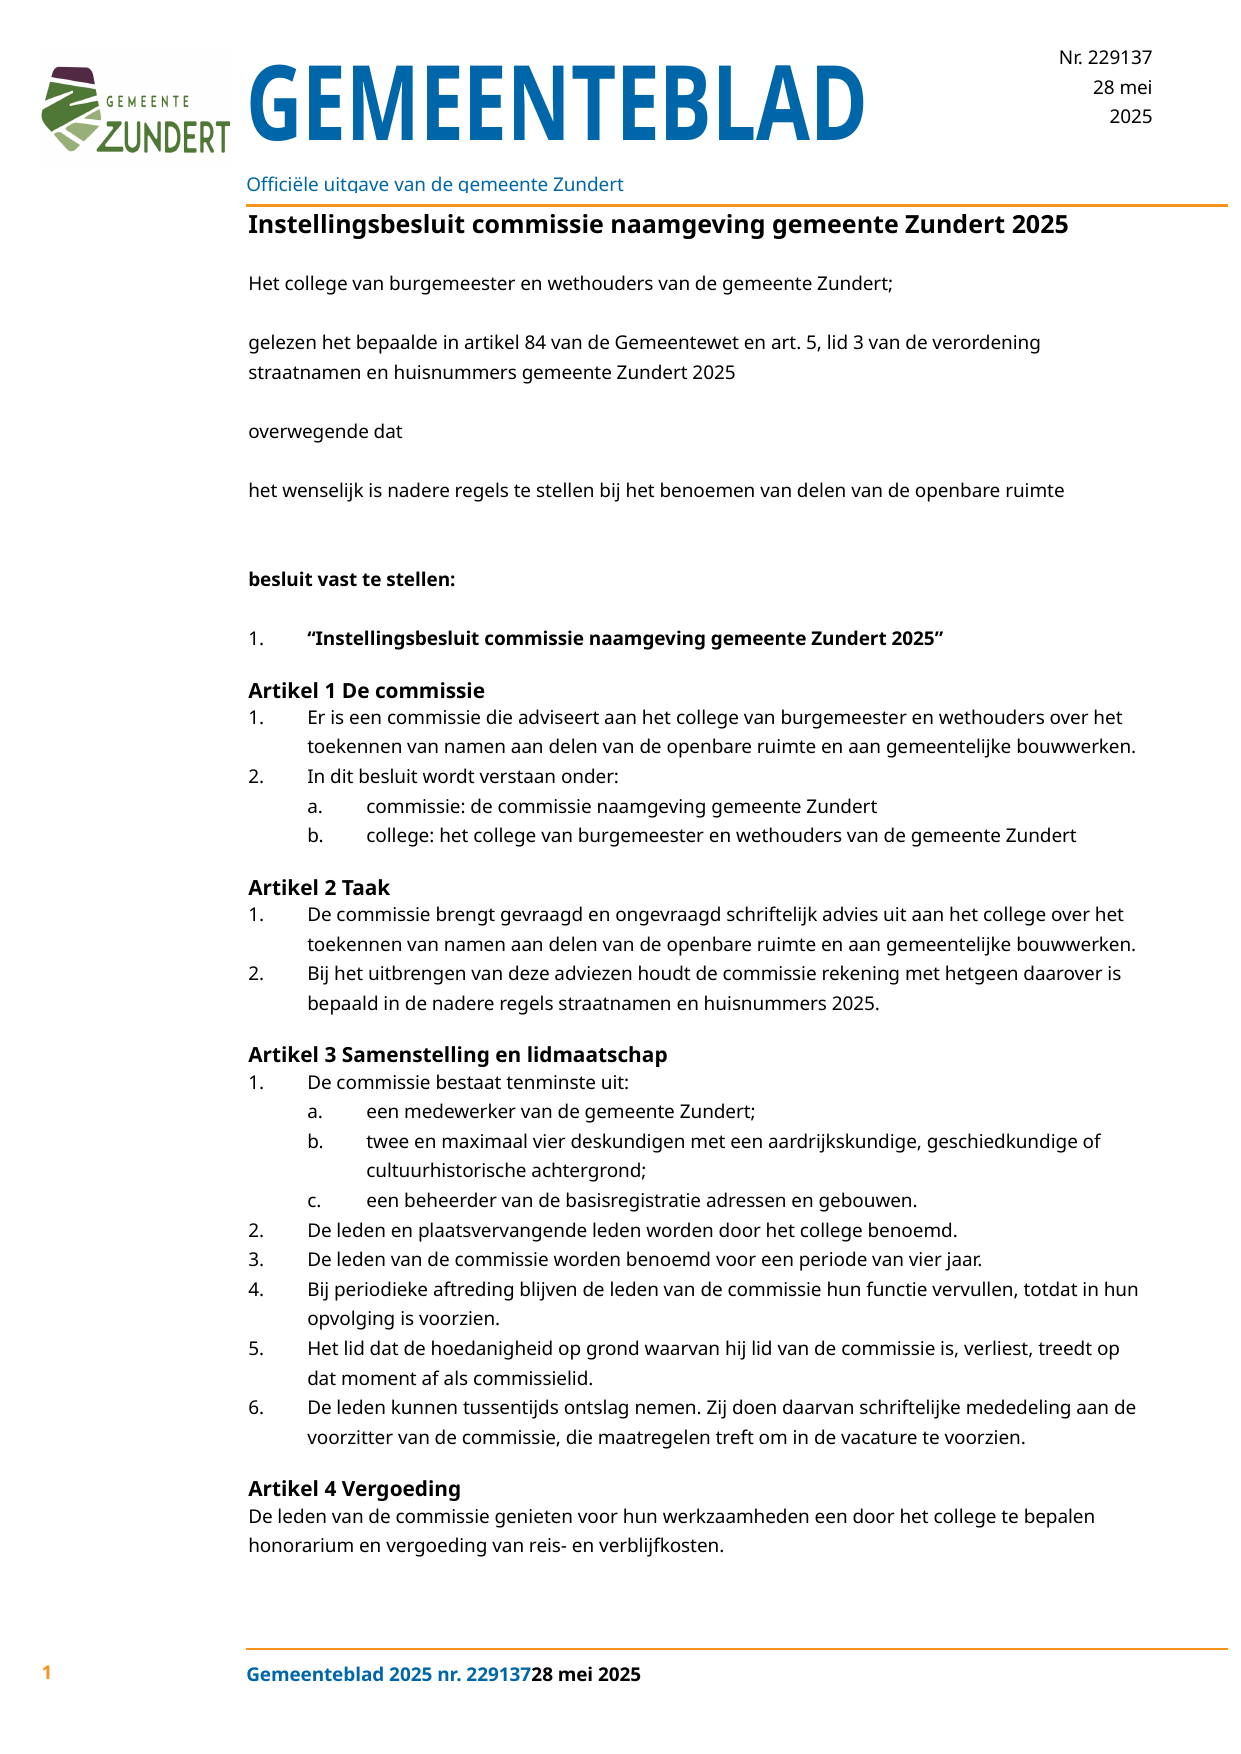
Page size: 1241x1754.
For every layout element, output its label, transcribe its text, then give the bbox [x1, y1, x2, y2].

text Instellingsbesluit commissie naamgeving gemeente Zundert 2025 [248, 207, 1152, 241]
list twee en maximaal vier deskundigen met een aardrijkskundige, geschiedkundige of cultuurhistorische achtergrond; [307, 1128, 1152, 1183]
list commissie: de commissie naamgeving gemeente Zundert [307, 793, 1152, 819]
text het wenselijk is nadere regels te stellen bij het benoemen van delen van de openbare ruimte [248, 477, 1152, 503]
list Er is een commissie die adviseert aan het college van burgemeester en wethouders over het toekennen van namen aan delen van de openbare ruimte en aan gemeentelijke bouwwerken. [248, 704, 1152, 759]
list De leden en plaatsvervangende leden worden door het college benoemd. [248, 1217, 1152, 1243]
list Bij het uitbrengen van deze adviezen houdt de commissie rekening met hetgeen daarover is bepaald in de nadere regels straatnamen en huisnummers 2025. [248, 961, 1152, 1016]
list De commissie brengt gevraagd en ongevraagd schriftelijk advies uit aan het college over het toekennen van namen aan delen van de openbare ruimte en aan gemeentelijke bouwwerken. [248, 901, 1152, 957]
list Bij periodieke aftreding blijven de leden van de commissie hun functie vervullen, totdat in hun opvolging is voorzien. [248, 1276, 1152, 1331]
text Artikel 4 Vergoeding [248, 1474, 1152, 1503]
text Artikel 1 De commissie [248, 676, 1152, 704]
text Artikel 2 Taak [248, 873, 1152, 901]
text De leden van de commissie genieten voor hun werkzaamheden een door het college te bepalen honorarium en vergoeding van reis- en verblijfkosten. [248, 1503, 1152, 1558]
text overwegende dat [248, 418, 1152, 444]
picture [41, 47, 231, 172]
text Het college van burgemeester en wethouders van de gemeente Zundert; [248, 270, 1152, 296]
text gelezen het bepaalde in artikel 84 van de Gemeentewet en art. 5, lid 3 van de verordening straatnamen en huisnummers gemeente Zundert 2025 [248, 329, 1152, 385]
text Artikel 3 Samenstelling en lidmaatschap [248, 1041, 1152, 1069]
text besluit vast te stellen: [248, 566, 1152, 592]
list college: het college van burgemeester en wethouders van de gemeente Zundert [307, 822, 1152, 848]
list “Instellingsbesluit commissie naamgeving gemeente Zundert 2025” [248, 625, 1152, 651]
list Het lid dat de hoedanigheid op grond waarvan hij lid van de commissie is, verliest, treedt op dat moment af als commissielid. [248, 1335, 1152, 1391]
list De leden kunnen tussentijds ontslag nemen. Zij doen daarvan schriftelijke mededeling aan de voorzitter van de commissie, die maatregelen treft om in de vacature te voorzien. [248, 1394, 1152, 1450]
list De commissie bestaat tenminste uit: [248, 1069, 1152, 1095]
list een medewerker van de gemeente Zundert; [307, 1098, 1152, 1124]
list De leden van de commissie worden benoemd voor een periode van vier jaar. [248, 1246, 1152, 1272]
list een beheerder van de basisregistratie adressen en gebouwen. [307, 1187, 1152, 1213]
list In dit besluit wordt verstaan onder: [248, 763, 1152, 789]
